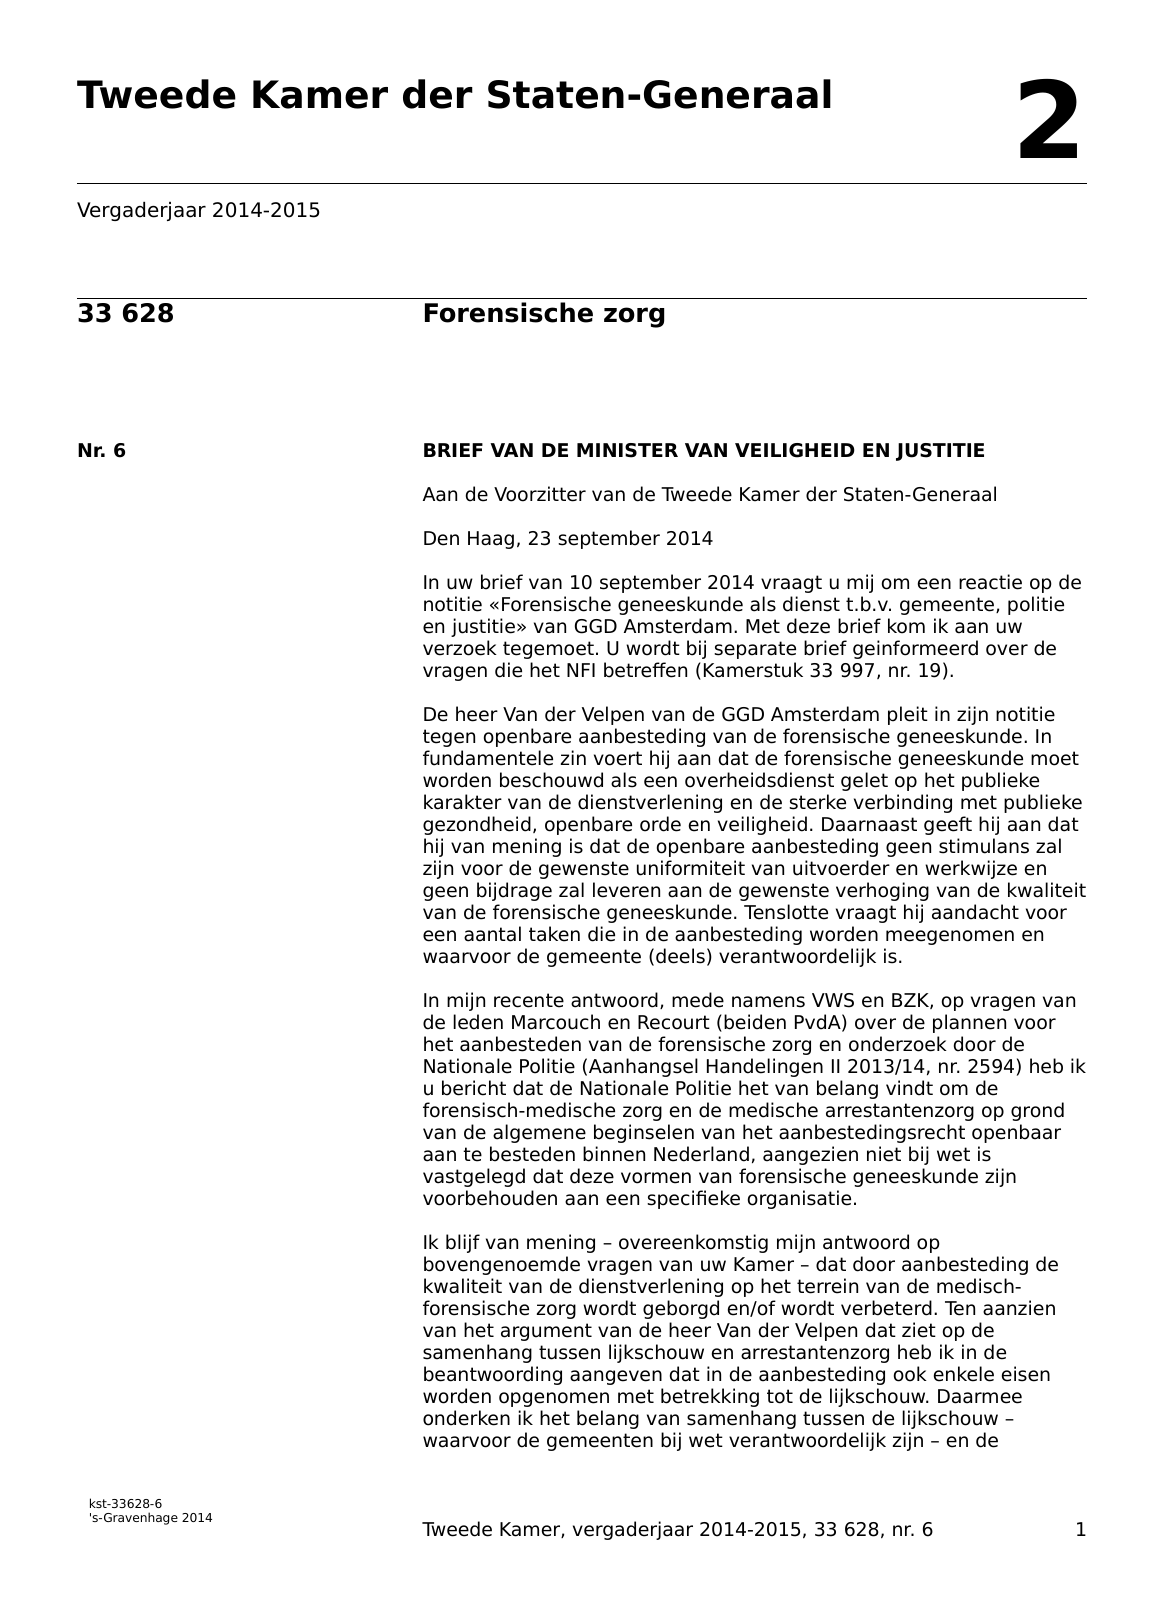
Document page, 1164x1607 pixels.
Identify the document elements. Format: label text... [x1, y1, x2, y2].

text Den Haag, 23 september 2014 [422, 528, 1087, 550]
subtitle Nr. 6 BRIEF VAN DE MINISTER VAN VEILIGHEID EN JUSTITIE [77, 440, 1087, 462]
text In mijn recente antwoord, mede namens VWS en BZK, op vragen van de leden Marcouch en Recourt (beiden PvdA) over de plannen voor het aanbesteden van de forensische zorg en onderzoek door de Nationale Politie (Aanhangsel Handelingen II 2013/14, nr. 2594) heb ik u bericht dat de Nationale Politie het van belang vindt om de forensisch-medische zorg en de medische arrestantenzorg op grond van de algemene beginselen van het aanbestedingsrecht openbaar aan te besteden binnen Nederland, aangezien niet bij wet is vastgelegd dat deze vormen van forensische geneeskunde zijn voorbehouden aan een specifieke organisatie. [422, 990, 1087, 1210]
text 's-Gravenhage 2014 [88, 1511, 323, 1525]
text De heer Van der Velpen van de GGD Amsterdam pleit in zijn notitie tegen openbare aanbesteding van de forensische geneeskunde. In fundamentele zin voert hij aan dat de forensische geneeskunde moet worden beschouwd als een overheidsdienst gelet op het publieke karakter van de dienstverlening en de sterke verbinding met publieke gezondheid, openbare orde en veiligheid. Daarnaast geeft hij aan dat hij van mening is dat de openbare aanbesteding geen stimulans zal zijn voor de gewenste uniformiteit van uitvoerder en werkwijze en geen bijdrage zal leveren aan de gewenste verhoging van de kwaliteit van de forensische geneeskunde. Tenslotte vraagt hij aandacht voor een aantal taken die in de aanbesteding worden meegenomen en waarvoor de gemeente (deels) verantwoordelijk is. [422, 704, 1087, 968]
text Aan de Voorzitter van de Tweede Kamer der Staten-Generaal [422, 484, 1087, 506]
table_header 2 [886, 59, 1087, 183]
text In uw brief van 10 september 2014 vraagt u mij om een reactie op de notitie «Forensische geneeskunde als dienst t.b.v. gemeente, politie en justitie» van GGD Amsterdam. Met deze brief kom ik aan uw verzoek tegemoet. U wordt bij separate brief geinformeerd over de vragen die het NFI betreffen (Kamerstuk 33 997, nr. 19). [422, 572, 1087, 682]
subtitle 33 628 Forensische zorg [77, 299, 1087, 329]
text Ik blijf van mening – overeenkomstig mijn antwoord op bovengenoemde vragen van uw Kamer – dat door aanbesteding de kwaliteit van de dienstverlening op het terrein van de medisch-forensische zorg wordt geborgd en/of wordt verbeterd. Ten aanzien van het argument van de heer Van der Velpen dat ziet op de samenhang tussen lijkschouw en arrestantenzorg heb ik in de beantwoording aangeven dat in de aanbesteding ook enkele eisen worden opgenomen met betrekking tot de lijkschouw. Daarmee onderken ik het belang van samenhang tussen de lijkschouw – waarvoor de gemeenten bij wet verantwoordelijk zijn – en de [422, 1232, 1087, 1452]
table_header Tweede Kamer der Staten-Generaal [77, 59, 886, 183]
table_cell Vergaderjaar 2014-2015 [77, 184, 1087, 298]
text kst-33628-6 [88, 1497, 323, 1511]
